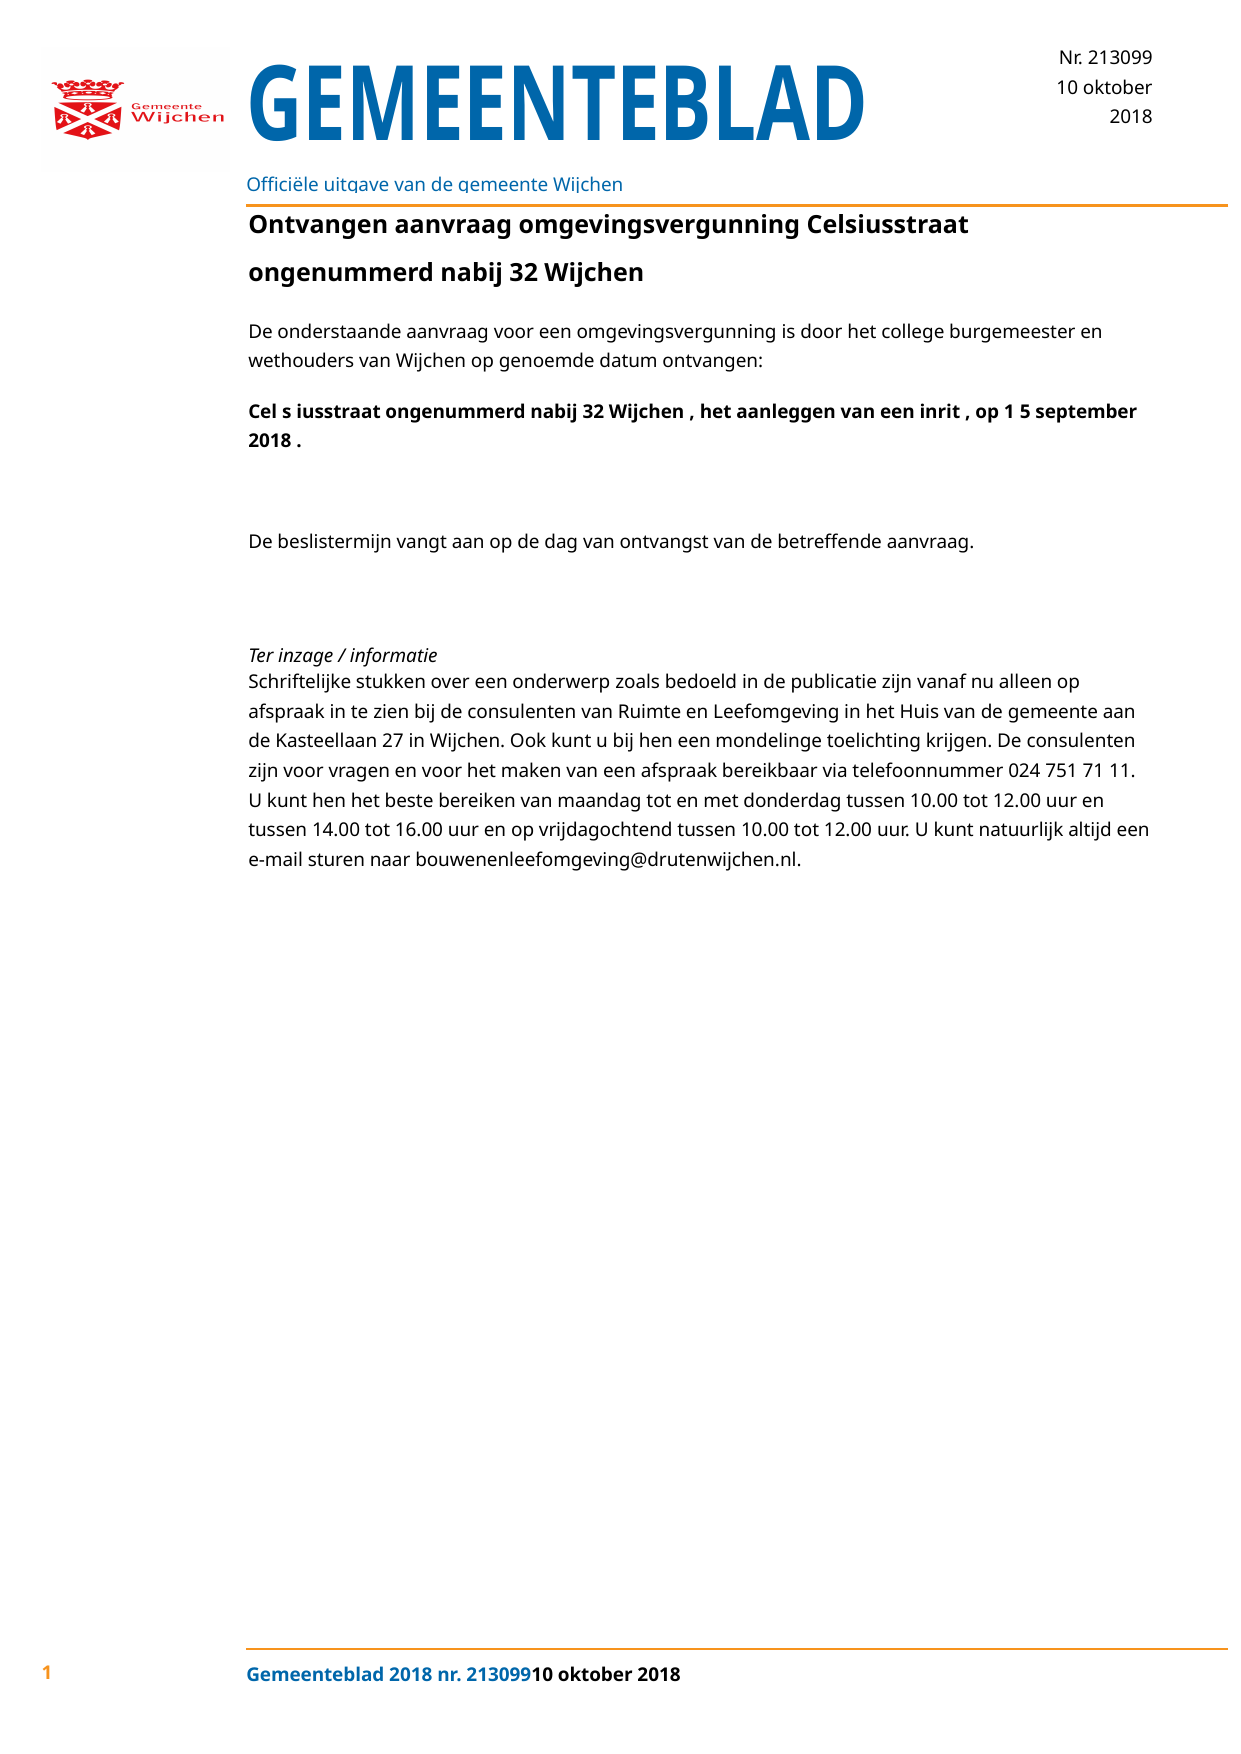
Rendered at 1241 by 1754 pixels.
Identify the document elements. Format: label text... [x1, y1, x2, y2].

text Ontvangen aanvraag omgevingsvergunning Celsiusstraat ongenummerd nabij 32 Wijchen [248, 207, 1152, 288]
text Schriftelijke stukken over een onderwerp zoals bedoeld in de publicatie zijn vanaf nu alleen op afspraak in te zien bij de consulenten van Ruimte en Leefomgeving in het Huis van de gemeente aan de Kasteellaan 27 in Wijchen. Ook kunt u bij hen een mondelinge toelichting krijgen. De consulenten zijn voor vragen en voor het maken van een afspraak bereikbaar via telefoonnummer 024 751 71 11. U kunt hen het beste bereiken van maandag tot en met donderdag tussen 10.00 tot 12.00 uur en tussen 14.00 tot 16.00 uur en op vrijdagochtend tussen 10.00 tot 12.00 uur. U kunt natuurlijk altijd een e-mail sturen naar bouwenenleefomgeving@drutenwijchen.nl. [248, 668, 1152, 872]
text Cel s iusstraat ongenummerd nabij 32 Wijchen , het aanleggen van een inrit , op 1 5 september 2018 . [248, 398, 1152, 453]
text De beslistermijn vangt aan op de dag van ontvangst van de betreffende aanvraag. [248, 528, 1152, 554]
picture [41, 47, 231, 172]
text Ter inzage / informatie [248, 643, 1152, 668]
text De onderstaande aanvraag voor een omgevingsvergunning is door het college burgemeester en wethouders van Wijchen op genoemde datum ontvangen: [248, 318, 1152, 373]
